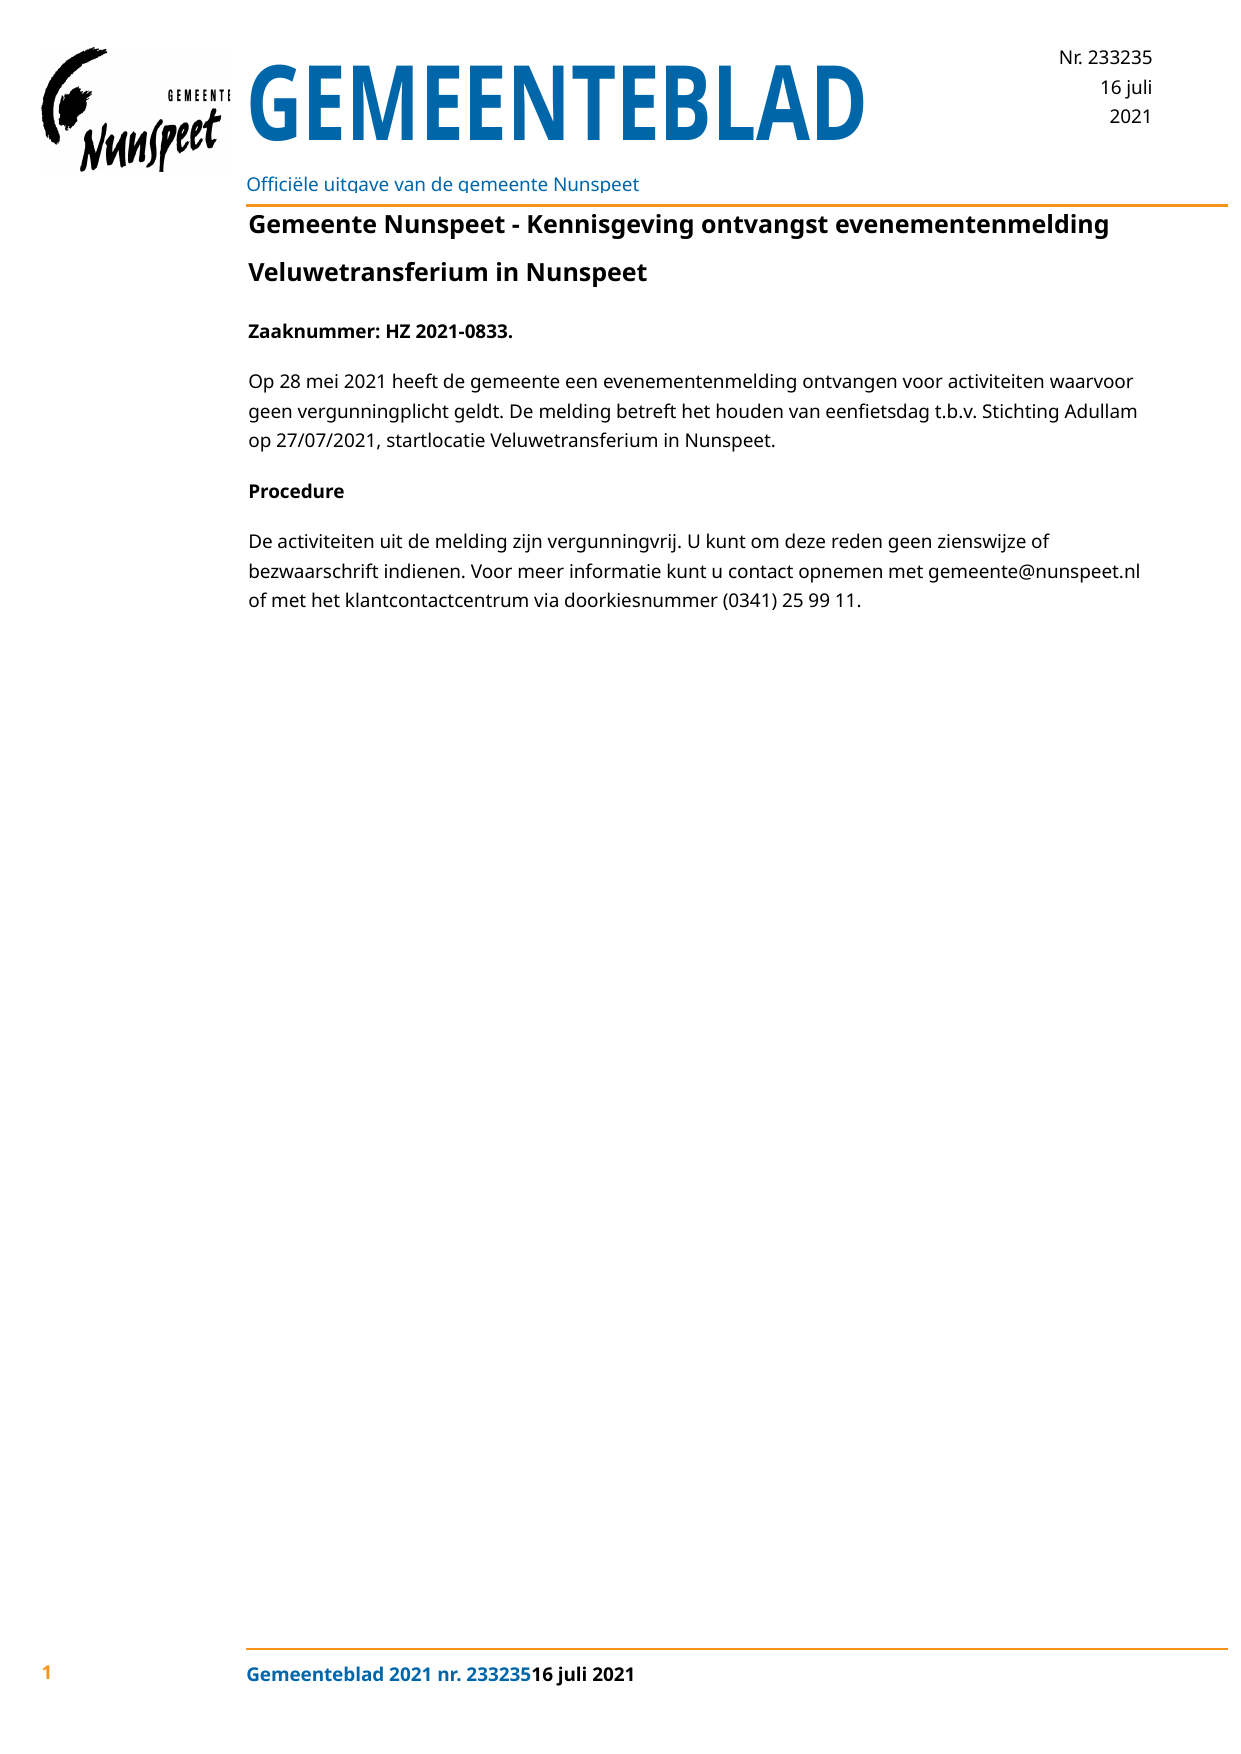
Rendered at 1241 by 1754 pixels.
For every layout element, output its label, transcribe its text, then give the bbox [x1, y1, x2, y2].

text Gemeente Nunspeet - Kennisgeving ontvangst evenementenmelding Veluwetransferium in Nunspeet [248, 207, 1152, 288]
picture [41, 47, 231, 172]
text Op 28 mei 2021 heeft de gemeente een evenementenmelding ontvangen voor activiteiten waarvoor geen vergunningplicht geldt. De melding betreft het houden van eenfietsdag t.b.v. Stichting Adullam op 27/07/2021, startlocatie Veluwetransferium in Nunspeet. [248, 368, 1152, 453]
text Procedure [248, 478, 1152, 504]
text De activiteiten uit de melding zijn vergunningvrij. U kunt om deze reden geen zienswijze of bezwaarschrift indienen. Voor meer informatie kunt u contact opnemen met gemeente@nunspeet.nl of met het klantcontactcentrum via doorkiesnummer (0341) 25 99 11. [248, 528, 1152, 613]
text Zaaknummer: HZ 2021-0833. [248, 318, 1152, 344]
